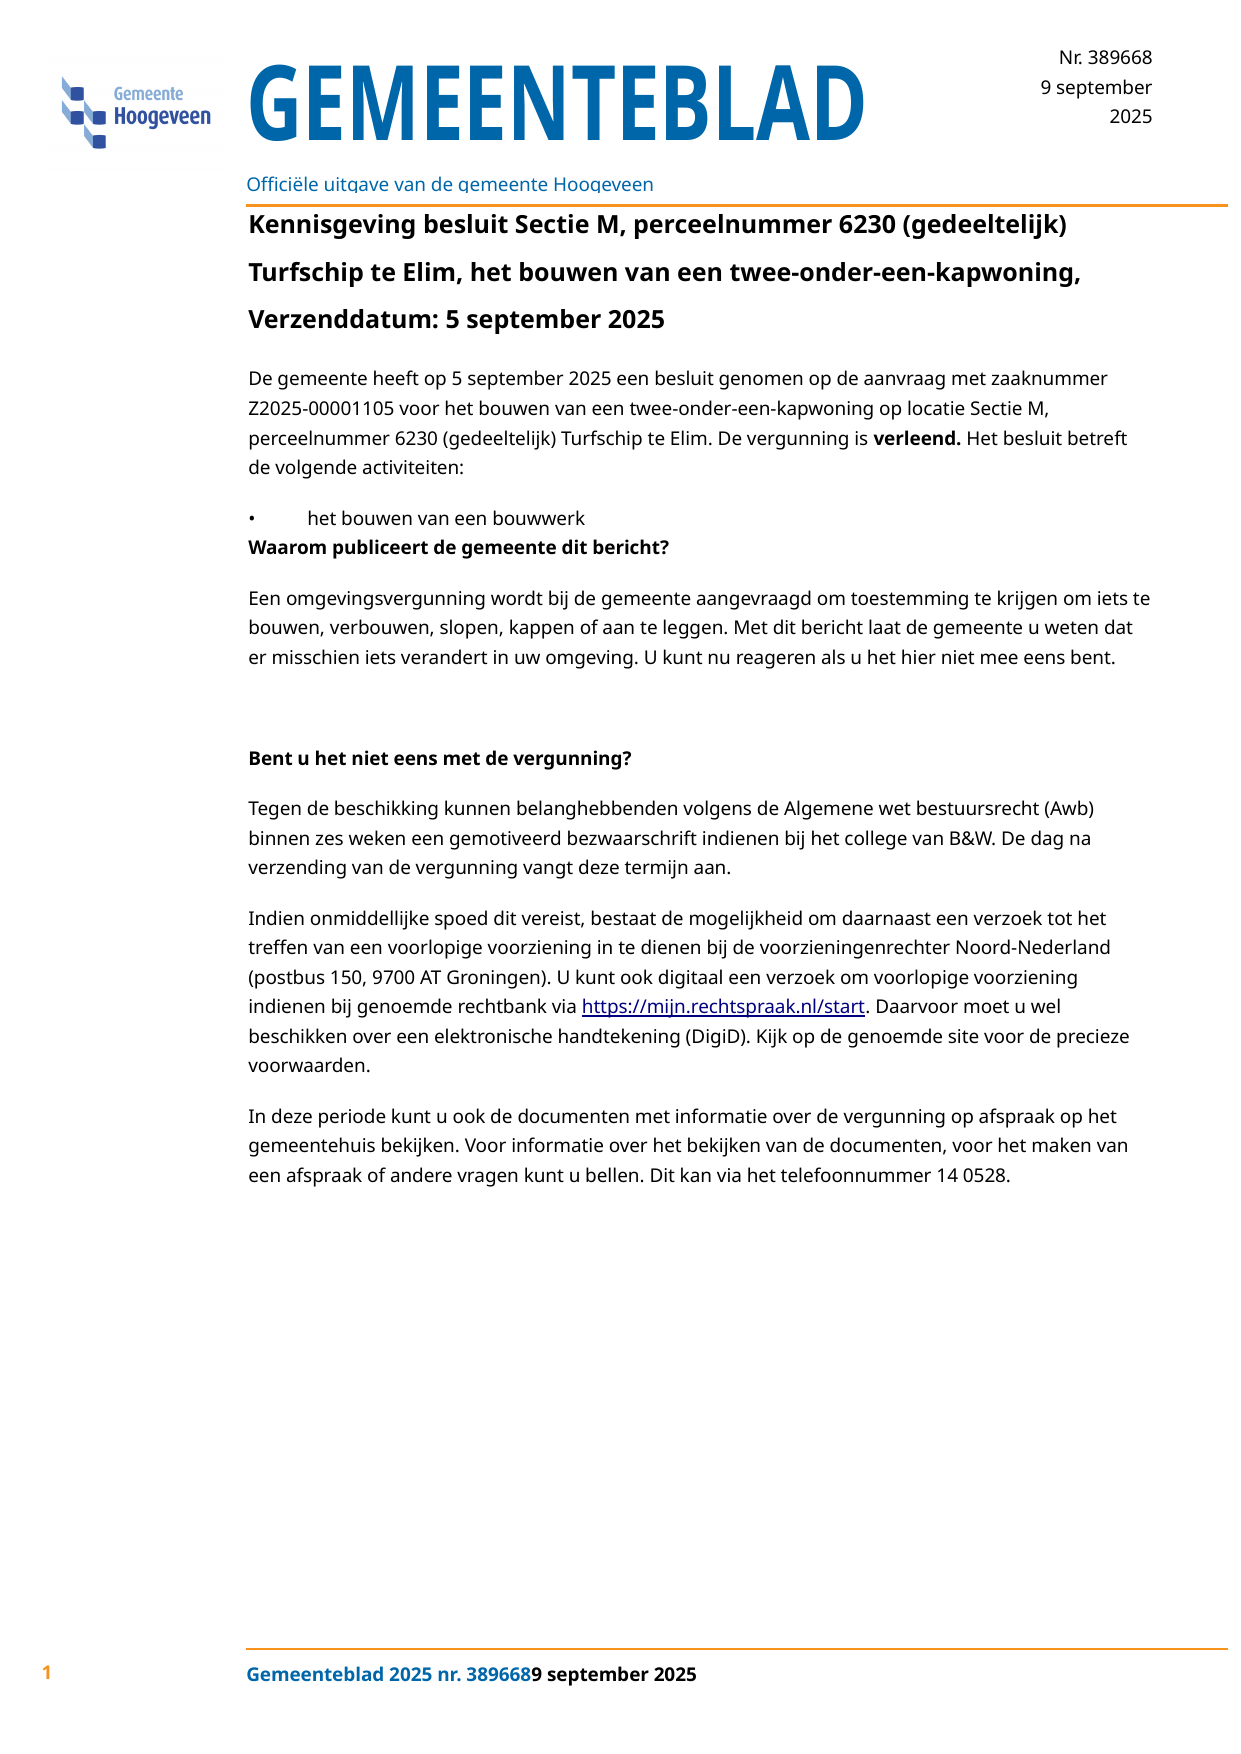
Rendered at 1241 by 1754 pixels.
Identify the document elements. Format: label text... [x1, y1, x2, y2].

text Kennisgeving besluit Sectie M, perceelnummer 6230 (gedeeltelijk) Turfschip te Elim, het bouwen van een twee-onder-een-kapwoning, Verzenddatum: 5 september 2025 [248, 207, 1152, 336]
text In deze periode kunt u ook de documenten met informatie over de vergunning op afspraak op het gemeentehuis bekijken. Voor informatie over het bekijken van de documenten, voor het maken van een afspraak of andere vragen kunt u bellen. Dit kan via het telefoonnummer 14 0528. [248, 1103, 1152, 1188]
picture [41, 47, 231, 172]
text Indien onmiddellijke spoed dit vereist, bestaat de mogelijkheid om daarnaast een verzoek tot het treffen van een voorlopige voorziening in te dienen bij de voorzieningenrechter Noord-Nederland (postbus 150, 9700 AT Groningen). U kunt ook digitaal een verzoek om voorlopige voorziening indienen bij genoemde rechtbank via https://mijn.rechtspraak.nl/start. Daarvoor moet u wel beschikken over een elektronische handtekening (DigiD). Kijk op de genoemde site voor de precieze voorwaarden. [248, 905, 1152, 1078]
text De gemeente heeft op 5 september 2025 een besluit genomen op de aanvraag met zaaknummer Z2025-00001105 voor het bouwen van een twee-onder-een-kapwoning op locatie Sectie M, perceelnummer 6230 (gedeeltelijk) Turfschip te Elim. De vergunning is verleend. Het besluit betreft de volgende activiteiten: [248, 366, 1152, 480]
text Waarom publiceert de gemeente dit bericht? [248, 534, 1152, 560]
text Tegen de beschikking kunnen belanghebbenden volgens de Algemene wet bestuursrecht (Awb) binnen zes weken een gemotiveerd bezwaarschrift indienen bij het college van B&W. De dag na verzending van de vergunning vangt deze termijn aan. [248, 795, 1152, 880]
list het bouwen van een bouwwerk [248, 505, 1152, 530]
text Bent u het niet eens met de vergunning? [248, 745, 1152, 770]
text Een omgevingsvergunning wordt bij de gemeente aangevraagd om toestemming te krijgen om iets te bouwen, verbouwen, slopen, kappen of aan te leggen. Met dit bericht laat de gemeente u weten dat er misschien iets verandert in uw omgeving. U kunt nu reageren als u het hier niet mee eens bent. [248, 585, 1152, 669]
